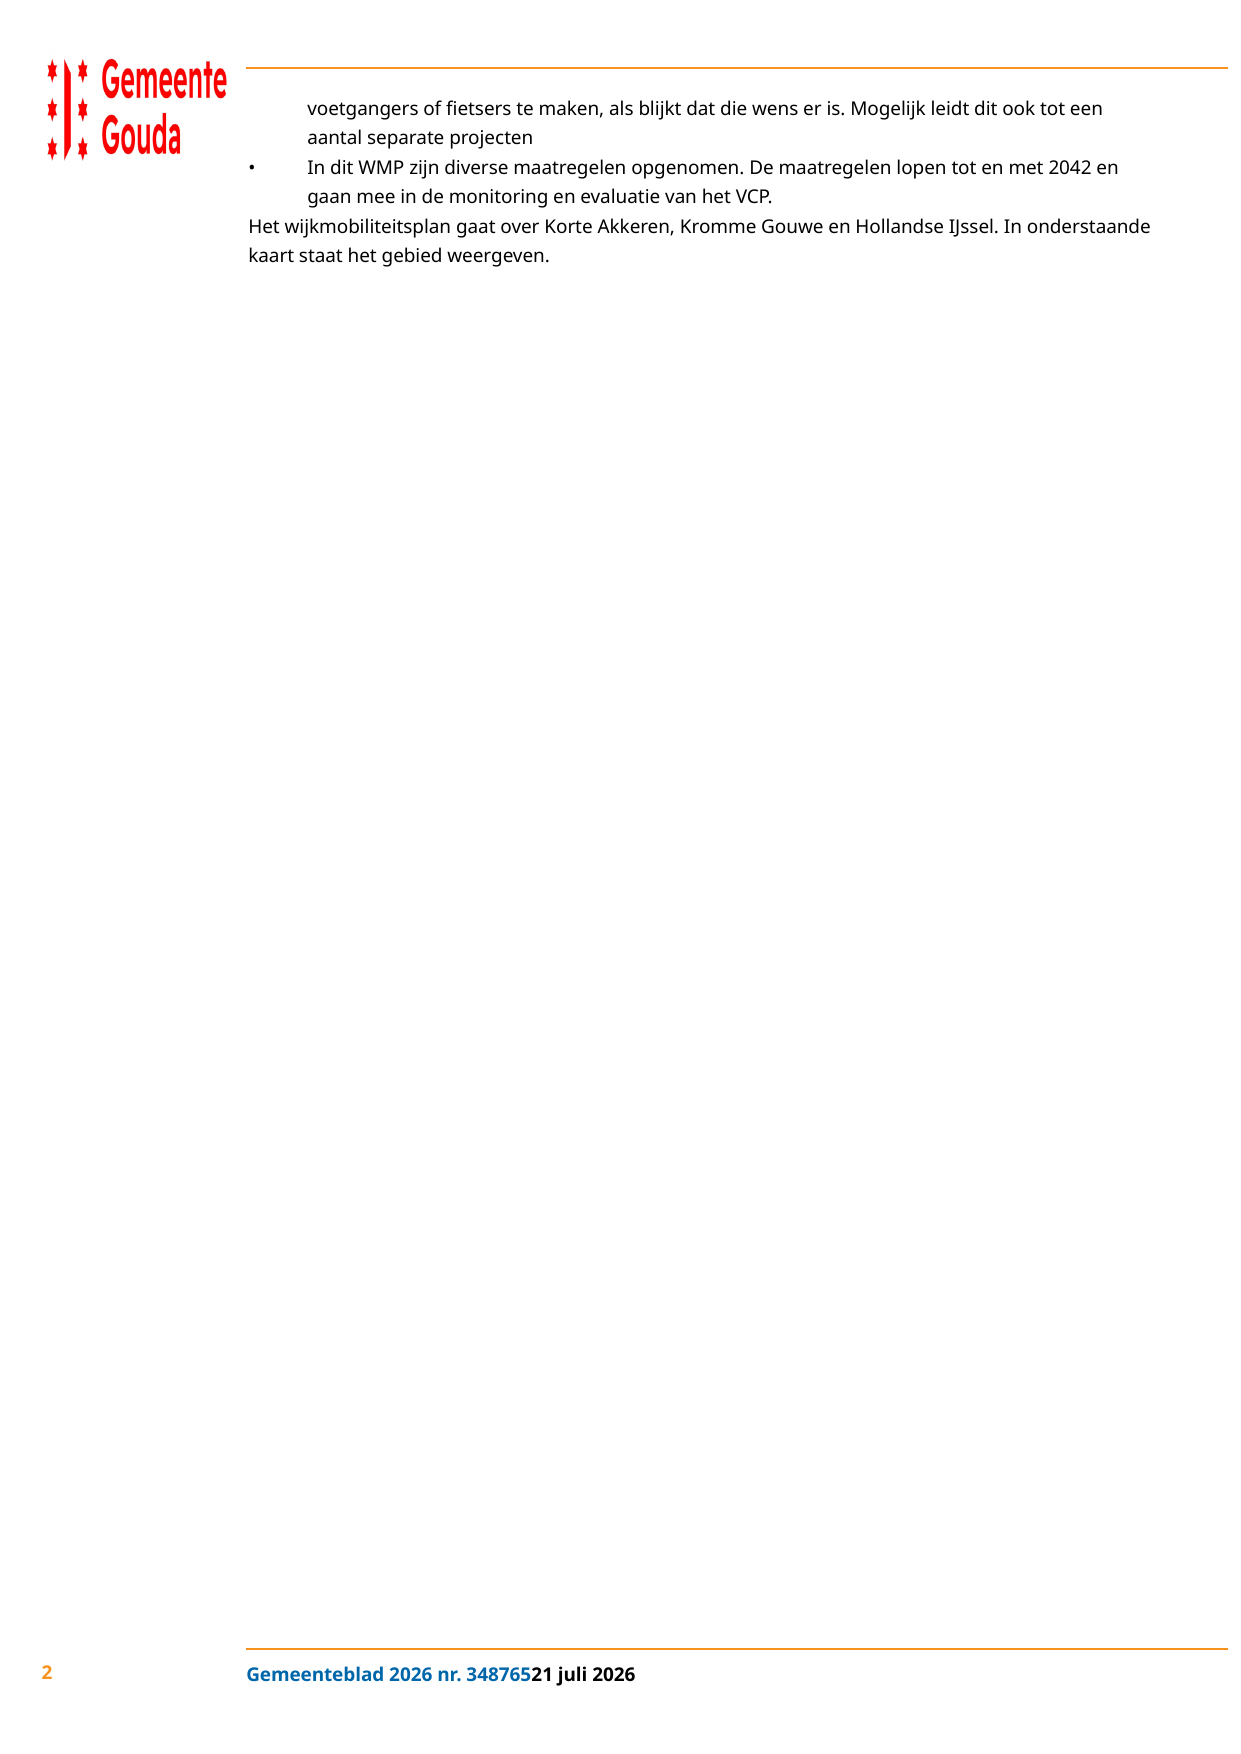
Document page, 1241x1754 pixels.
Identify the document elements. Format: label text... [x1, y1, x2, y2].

list In dit WMP zijn diverse maatregelen opgenomen. De maatregelen lopen tot en met 2042 en gaan mee in de monitoring en evaluatie van het VCP. [248, 154, 1152, 209]
text Het wijkmobiliteitsplan gaat over Korte Akkeren, Kromme Gouwe en Hollandse IJssel. In onderstaande kaart staat het gebied weergeven. [248, 213, 1152, 268]
picture [41, 47, 231, 172]
list voetgangers of fietsers te maken, als blijkt dat die wens er is. Mogelijk leidt dit ook tot een aantal separate projecten [248, 95, 1152, 150]
